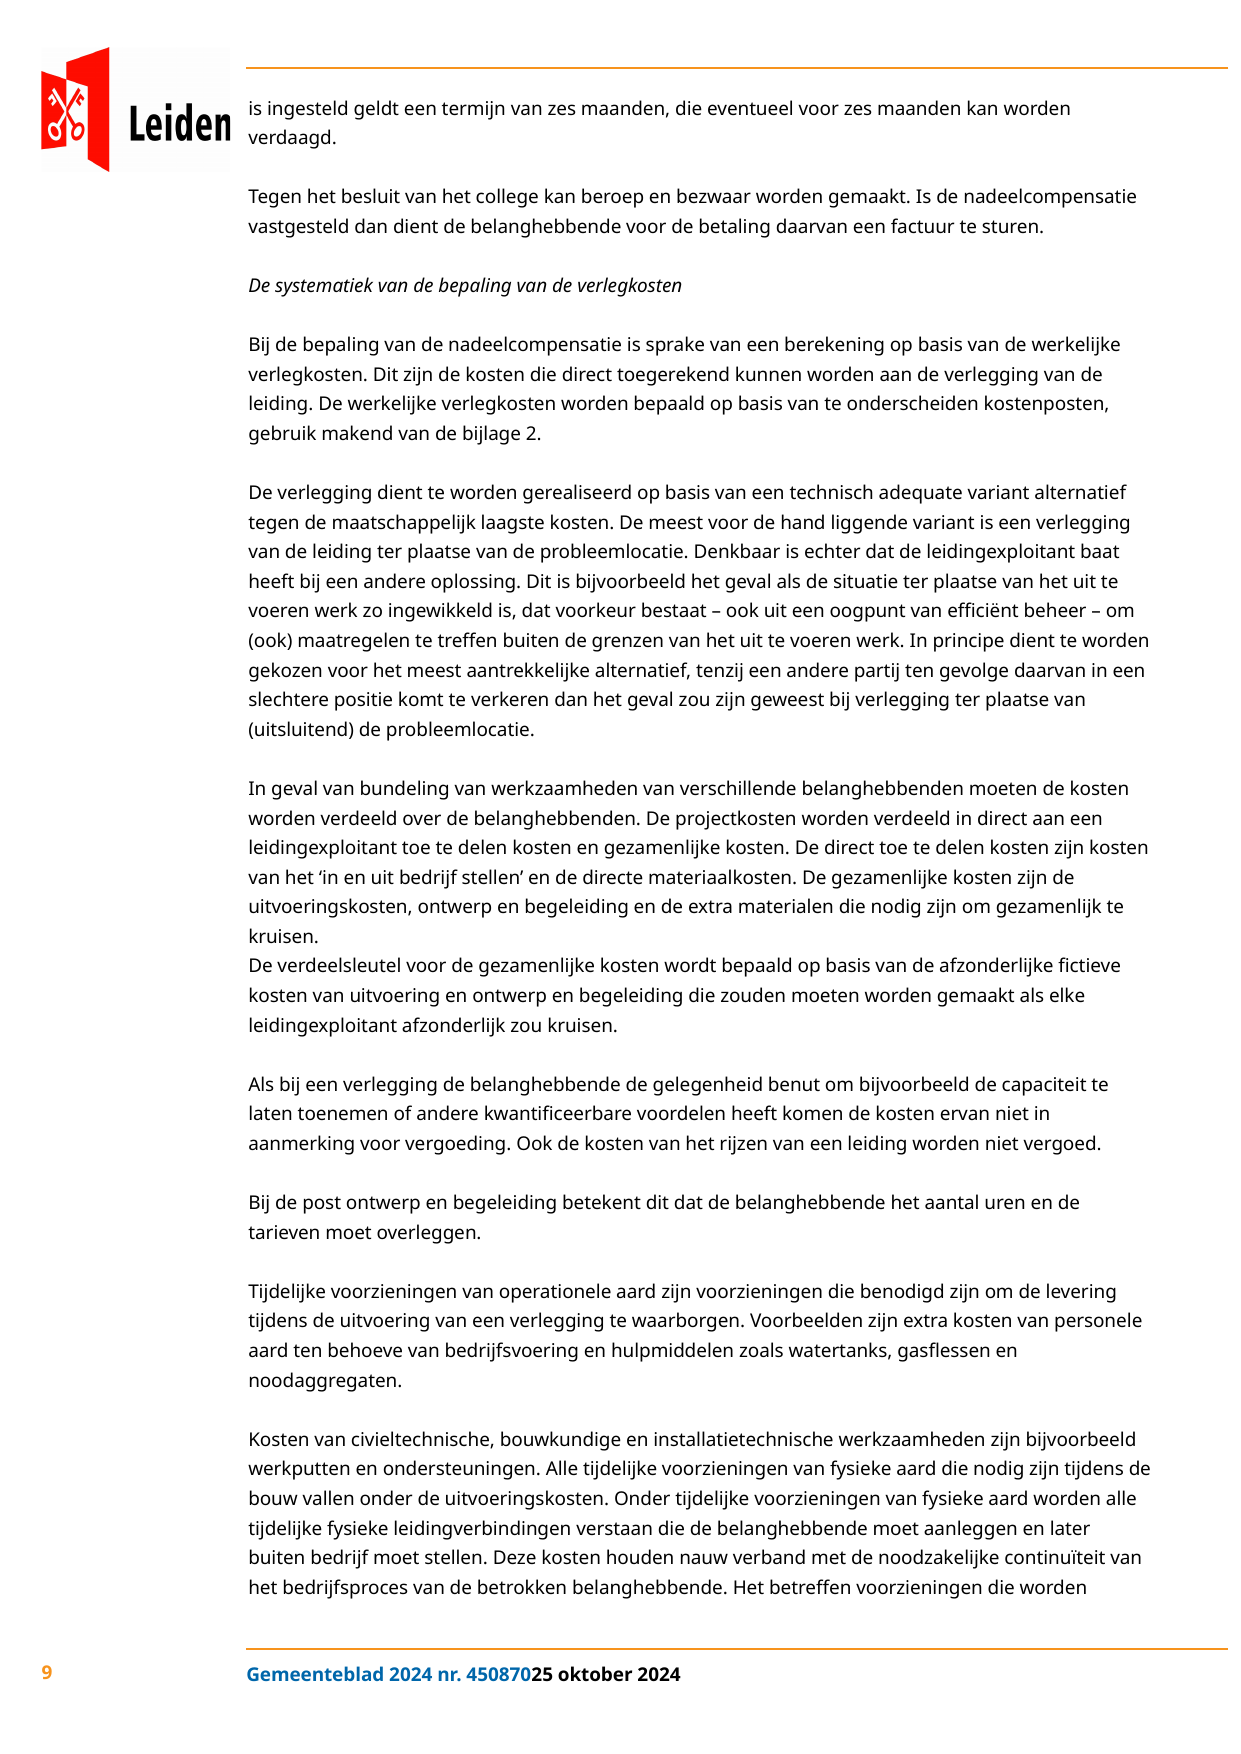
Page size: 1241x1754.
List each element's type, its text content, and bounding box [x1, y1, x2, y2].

text is ingesteld geldt een termijn van zes maanden, die eventueel voor zes maanden kan worden verdaagd. [248, 95, 1152, 150]
text Bij de post ontwerp en begeleiding betekent dit dat de belanghebbende het aantal uren en de tarieven moet overleggen. [248, 1189, 1152, 1245]
text Tegen het besluit van het college kan beroep en bezwaar worden gemaakt. Is de nadeelcompensatie vastgesteld dan dient de belanghebbende voor de betaling daarvan een factuur te sturen. [248, 183, 1152, 239]
text Als bij een verlegging de belanghebbende de gelegenheid benut om bijvoorbeeld de capaciteit te laten toenemen of andere kwantificeerbare voordelen heeft komen de kosten ervan niet in aanmerking voor vergoeding. Ook de kosten van het rijzen van een leiding worden niet vergoed. [248, 1071, 1152, 1156]
text De systematiek van de bepaling van de verlegkosten [248, 272, 1152, 298]
text Kosten van civieltechnische, bouwkundige en installatietechnische werkzaamheden zijn bijvoorbeeld werkputten en ondersteuningen. Alle tijdelijke voorzieningen van fysieke aard die nodig zijn tijdens de bouw vallen onder de uitvoeringskosten. Onder tijdelijke voorzieningen van fysieke aard worden alle tijdelijke fysieke leidingverbindingen verstaan die de belanghebbende moet aanleggen en later buiten bedrijf moet stellen. Deze kosten houden nauw verband met de noodzakelijke continuïteit van het bedrijfsproces van de betrokken belanghebbende. Het betreffen voorzieningen die worden [248, 1426, 1152, 1600]
text De verlegging dient te worden gerealiseerd op basis van een technisch adequate variant alternatief tegen de maatschappelijk laagste kosten. De meest voor de hand liggende variant is een verlegging van de leiding ter plaatse van de probleemlocatie. Denkbaar is echter dat de leidingexploitant baat heeft bij een andere oplossing. Dit is bijvoorbeeld het geval als de situatie ter plaatse van het uit te voeren werk zo ingewikkeld is, dat voorkeur bestaat – ook uit een oogpunt van efficiënt beheer – om (ook) maatregelen te treffen buiten de grenzen van het uit te voeren werk. In principe dient te worden gekozen voor het meest aantrekkelijke alternatief, tenzij een andere partij ten gevolge daarvan in een slechtere positie komt te verkeren dan het geval zou zijn geweest bij verlegging ter plaatse van (uitsluitend) de probleemlocatie. [248, 479, 1152, 742]
text Tijdelijke voorzieningen van operationele aard zijn voorzieningen die benodigd zijn om de levering tijdens de uitvoering van een verlegging te waarborgen. Voorbeelden zijn extra kosten van personele aard ten behoeve van bedrijfsvoering en hulpmiddelen zoals watertanks, gasflessen en noodaggregaten. [248, 1278, 1152, 1393]
text Bij de bepaling van de nadeelcompensatie is sprake van een berekening op basis van de werkelijke verlegkosten. Dit zijn de kosten die direct toegerekend kunnen worden aan de verlegging van de leiding. De werkelijke verlegkosten worden bepaald op basis van te onderscheiden kostenposten, gebruik makend van de bijlage 2. [248, 331, 1152, 446]
text In geval van bundeling van werkzaamheden van verschillende belanghebbenden moeten de kosten worden verdeeld over de belanghebbenden. De projectkosten worden verdeeld in direct aan een leidingexploitant toe te delen kosten en gezamenlijke kosten. De direct toe te delen kosten zijn kosten van het ‘in en uit bedrijf stellen’ en de directe materiaalkosten. De gezamenlijke kosten zijn de uitvoeringskosten, ontwerp en begeleiding en de extra materialen die nodig zijn om gezamenlijk te kruisen. [248, 775, 1152, 949]
picture [41, 47, 231, 172]
text De verdeelsleutel voor de gezamenlijke kosten wordt bepaald op basis van de afzonderlijke fictieve kosten van uitvoering en ontwerp en begeleiding die zouden moeten worden gemaakt als elke leidingexploitant afzonderlijk zou kruisen. [248, 953, 1152, 1038]
